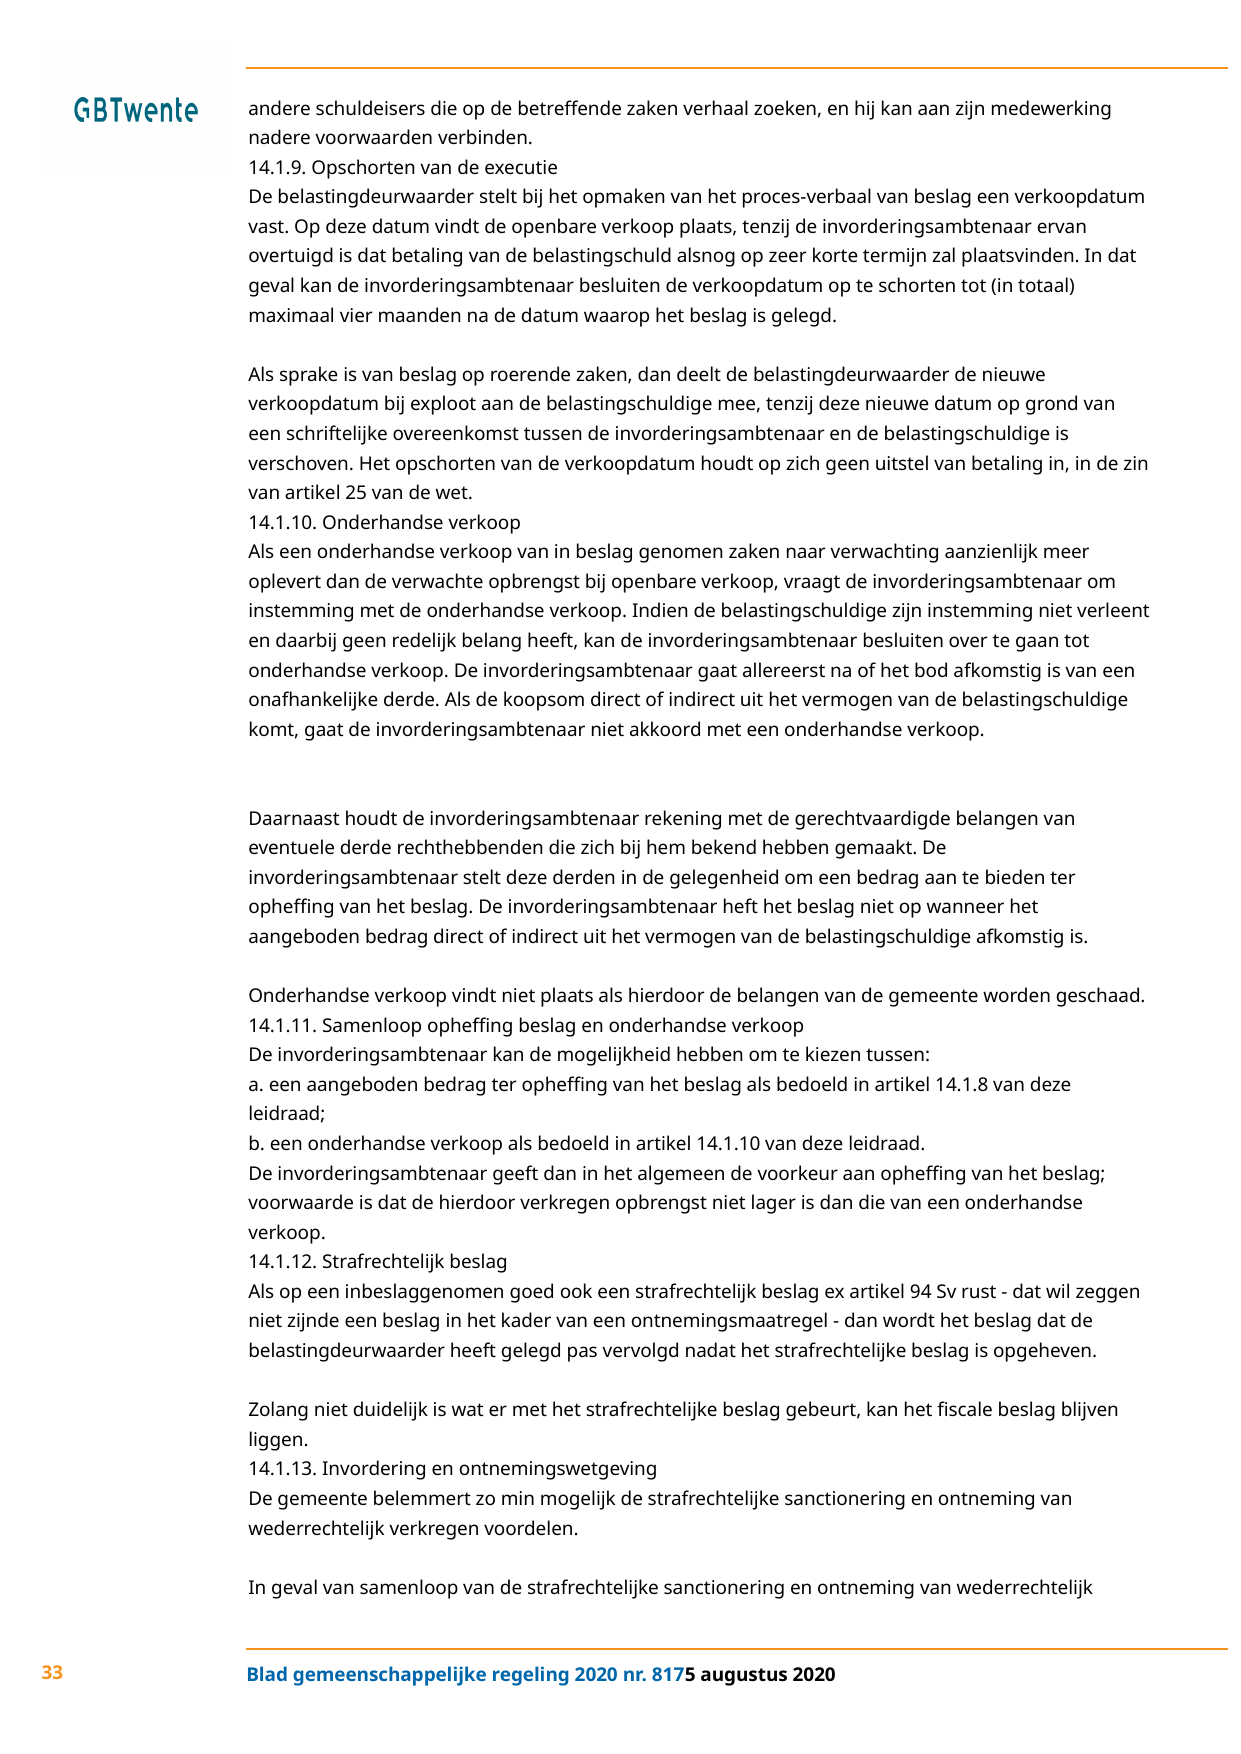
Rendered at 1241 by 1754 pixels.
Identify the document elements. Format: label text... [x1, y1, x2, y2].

text 14.1.11. Samenloop opheffing beslag en onderhandse verkoop [248, 1012, 1152, 1038]
text In geval van samenloop van de strafrechtelijke sanctionering en ontneming van wederrechtelijk [248, 1574, 1152, 1600]
text De invorderingsambtenaar kan de mogelijkheid hebben om te kiezen tussen: [248, 1041, 1152, 1067]
text 14.1.12. Strafrechtelijk beslag [248, 1248, 1152, 1274]
text Onderhandse verkoop vindt niet plaats als hierdoor de belangen van de gemeente worden geschaad. [248, 982, 1152, 1008]
text Als op een inbeslaggenomen goed ook een strafrechtelijk beslag ex artikel 94 Sv rust - dat wil zeggen niet zijnde een beslag in het kader van een ontnemingsmaatregel - dan wordt het beslag dat de belastingdeurwaarder heeft gelegd pas vervolgd nadat het strafrechtelijke beslag is opgeheven. [248, 1278, 1152, 1363]
picture [41, 47, 231, 172]
text 14.1.9. Opschorten van de executie [248, 154, 1152, 180]
text De belastingdeurwaarder stelt bij het opmaken van het proces-verbaal van beslag een verkoopdatum vast. Op deze datum vindt de openbare verkoop plaats, tenzij de invorderingsambtenaar ervan overtuigd is dat betaling van de belastingschuld alsnog op zeer korte termijn zal plaatsvinden. In dat geval kan de invorderingsambtenaar besluiten de verkoopdatum op te schorten tot (in totaal) maximaal vier maanden na de datum waarop het beslag is gelegd. [248, 183, 1152, 328]
text andere schuldeisers die op de betreffende zaken verhaal zoeken, en hij kan aan zijn medewerking nadere voorwaarden verbinden. [248, 95, 1152, 150]
text De invorderingsambtenaar geeft dan in het algemeen de voorkeur aan opheffing van het beslag; voorwaarde is dat de hierdoor verkregen opbrengst niet lager is dan die van een onderhandse verkoop. [248, 1160, 1152, 1245]
text a. een aangeboden bedrag ter opheffing van het beslag als bedoeld in artikel 14.1.8 van deze leidraad; [248, 1071, 1152, 1126]
text Als een onderhandse verkoop van in beslag genomen zaken naar verwachting aanzienlijk meer oplevert dan de verwachte opbrengst bij openbare verkoop, vraagt de invorderingsambtenaar om instemming met de onderhandse verkoop. Indien de belastingschuldige zijn instemming niet verleent en daarbij geen redelijk belang heeft, kan de invorderingsambtenaar besluiten over te gaan tot onderhandse verkoop. De invorderingsambtenaar gaat allereerst na of het bod afkomstig is van een onafhankelijke derde. Als de koopsom direct of indirect uit het vermogen van de belastingschuldige komt, gaat de invorderingsambtenaar niet akkoord met een onderhandse verkoop. [248, 538, 1152, 742]
text De gemeente belemmert zo min mogelijk de strafrechtelijke sanctionering en ontneming van wederrechtelijk verkregen voordelen. [248, 1485, 1152, 1541]
text Zolang niet duidelijk is wat er met het strafrechtelijke beslag gebeurt, kan het fiscale beslag blijven liggen. [248, 1396, 1152, 1452]
text b. een onderhandse verkoop als bedoeld in artikel 14.1.10 van deze leidraad. [248, 1130, 1152, 1156]
text Daarnaast houdt de invorderingsambtenaar rekening met de gerechtvaardigde belangen van eventuele derde rechthebbenden die zich bij hem bekend hebben gemaakt. De invorderingsambtenaar stelt deze derden in de gelegenheid om een bedrag aan te bieden ter opheffing van het beslag. De invorderingsambtenaar heft het beslag niet op wanneer het aangeboden bedrag direct of indirect uit het vermogen van de belastingschuldige afkomstig is. [248, 805, 1152, 949]
text 14.1.10. Onderhandse verkoop [248, 509, 1152, 535]
text 14.1.13. Invordering en ontnemingswetgeving [248, 1456, 1152, 1481]
text Als sprake is van beslag op roerende zaken, dan deelt de belastingdeurwaarder de nieuwe verkoopdatum bij exploot aan de belastingschuldige mee, tenzij deze nieuwe datum op grond van een schriftelijke overeenkomst tussen de invorderingsambtenaar en de belastingschuldige is verschoven. Het opschorten van de verkoopdatum houdt op zich geen uitstel van betaling in, in de zin van artikel 25 van de wet. [248, 361, 1152, 505]
